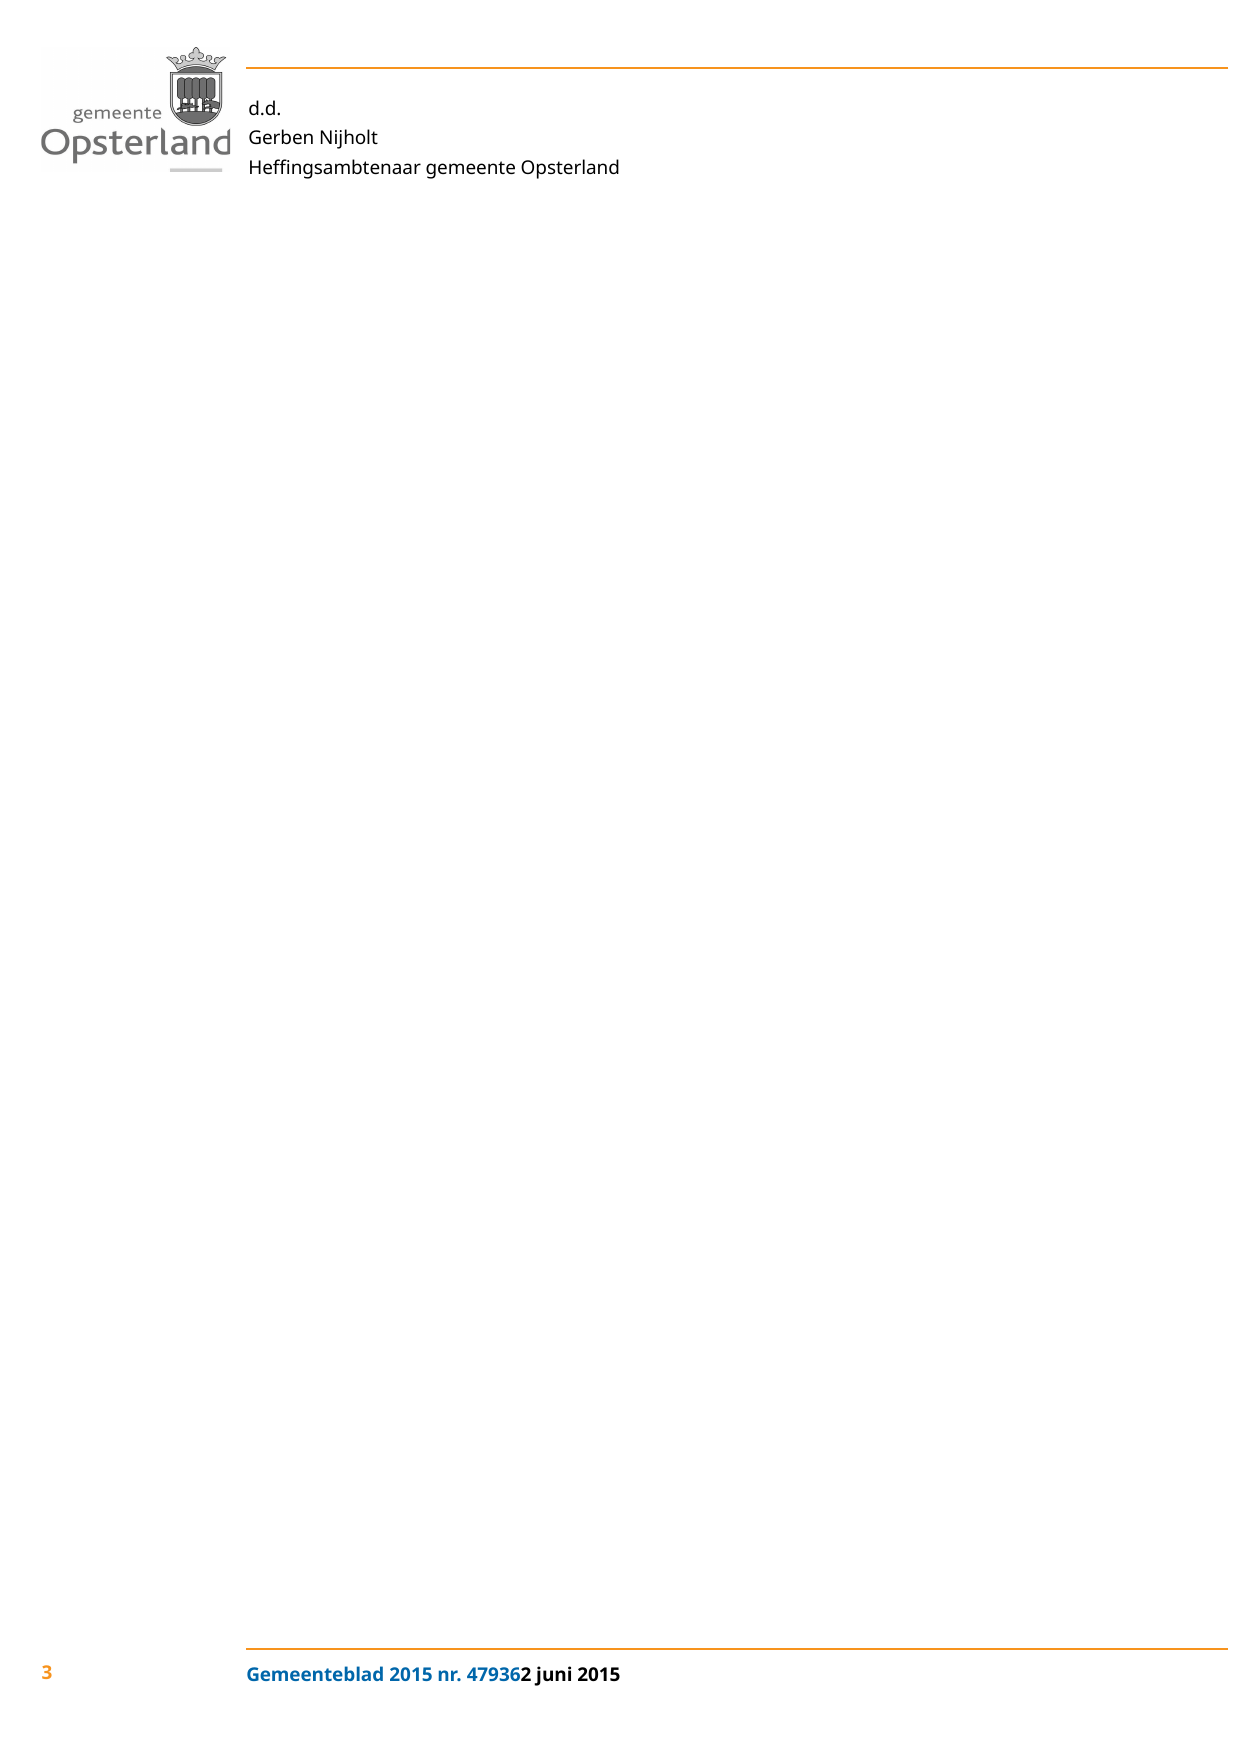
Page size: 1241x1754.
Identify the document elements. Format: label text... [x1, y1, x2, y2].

text Heffingsambtenaar gemeente Opsterland [248, 154, 1152, 180]
picture [41, 47, 231, 172]
text d.d. [248, 95, 1152, 121]
text Gerben Nijholt [248, 124, 1152, 150]
